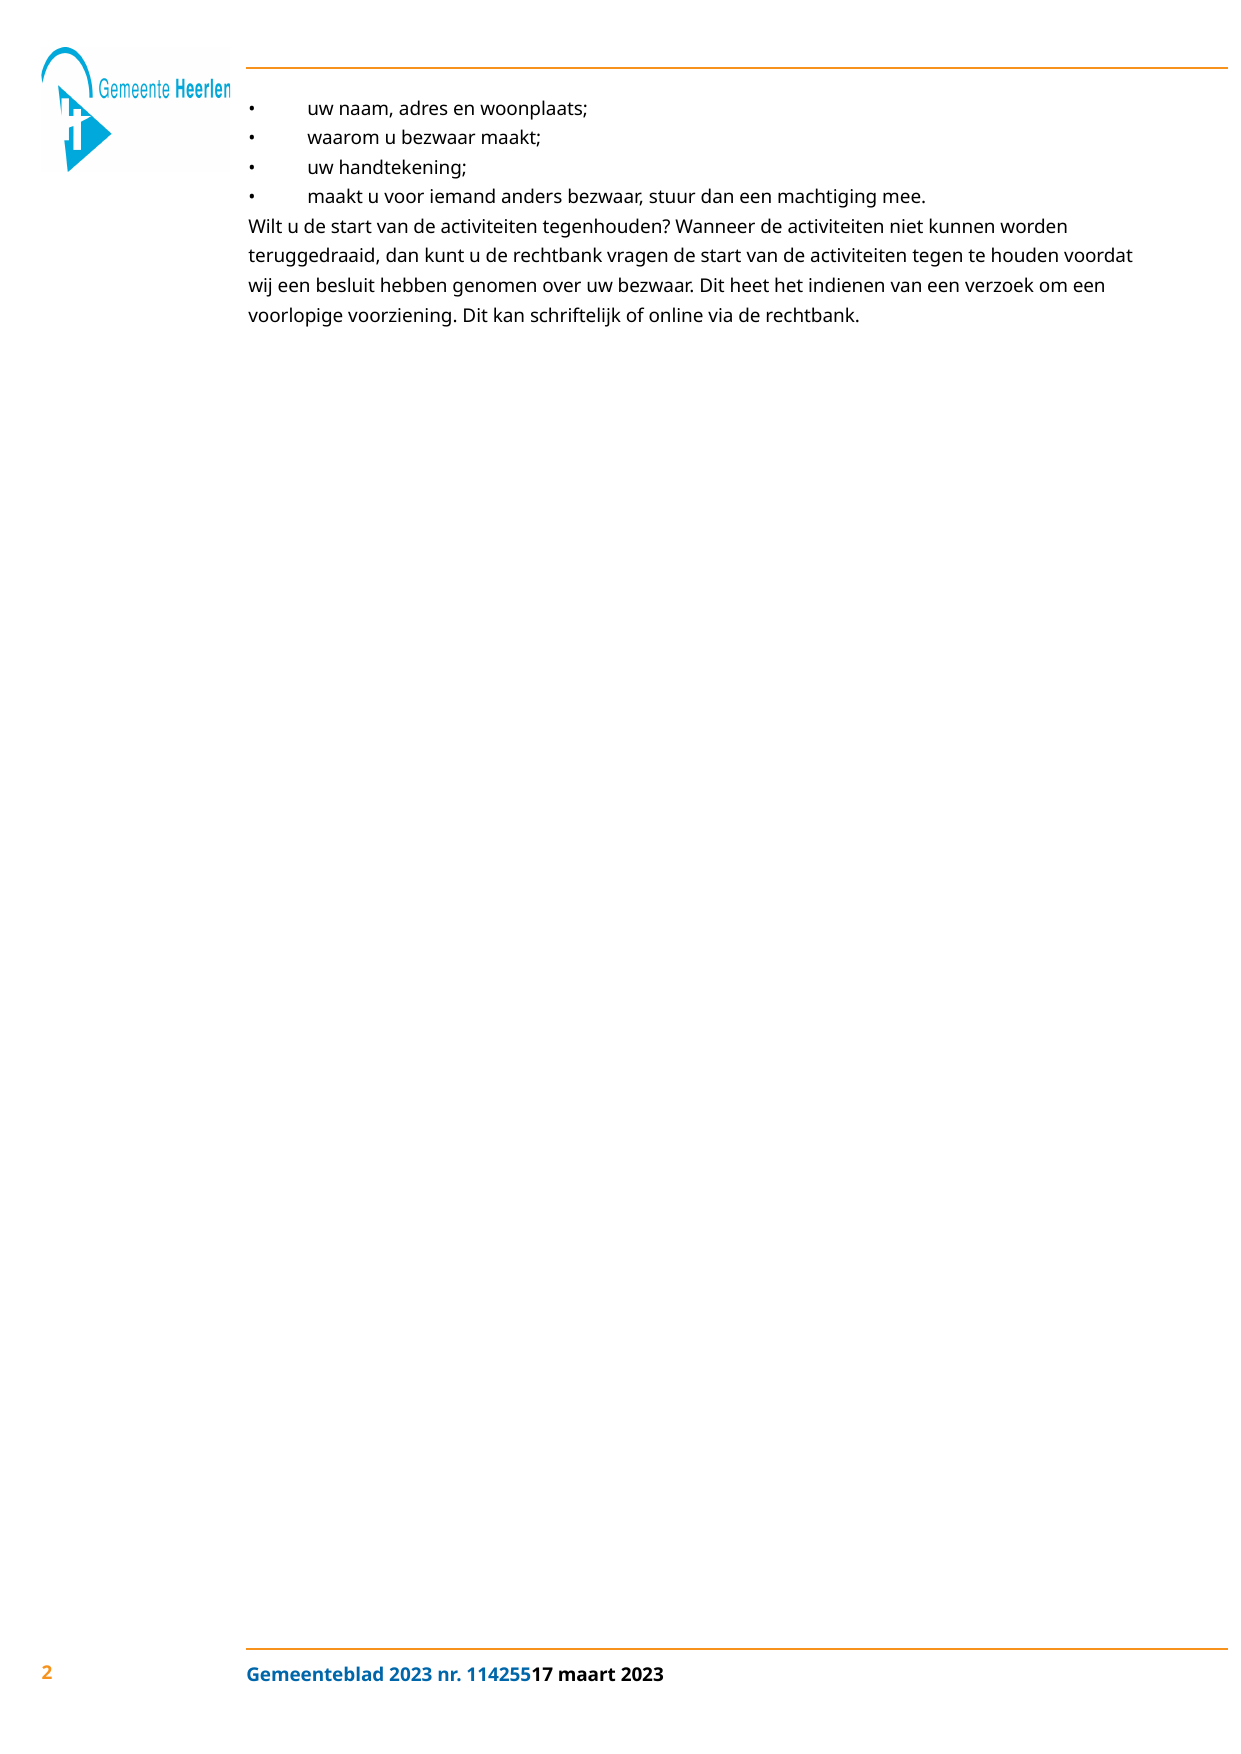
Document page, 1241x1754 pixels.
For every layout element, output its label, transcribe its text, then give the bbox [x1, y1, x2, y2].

list waarom u bezwaar maakt; [248, 124, 1152, 150]
picture [41, 47, 231, 172]
list maakt u voor iemand anders bezwaar, stuur dan een machtiging mee. [248, 183, 1152, 209]
list uw naam, adres en woonplaats; [248, 95, 1152, 121]
picture [41, 47, 59, 70]
text Wilt u de start van de activiteiten tegenhouden? Wanneer de activiteiten niet kunnen worden teruggedraaid, dan kunt u de rechtbank vragen de start van de activiteiten tegen te houden voordat wij een besluit hebben genomen over uw bezwaar. Dit heet het indienen van een verzoek om een voorlopige voorziening. Dit kan schriftelijk of online via de rechtbank. [248, 213, 1152, 328]
list uw handtekening; [248, 154, 1152, 180]
